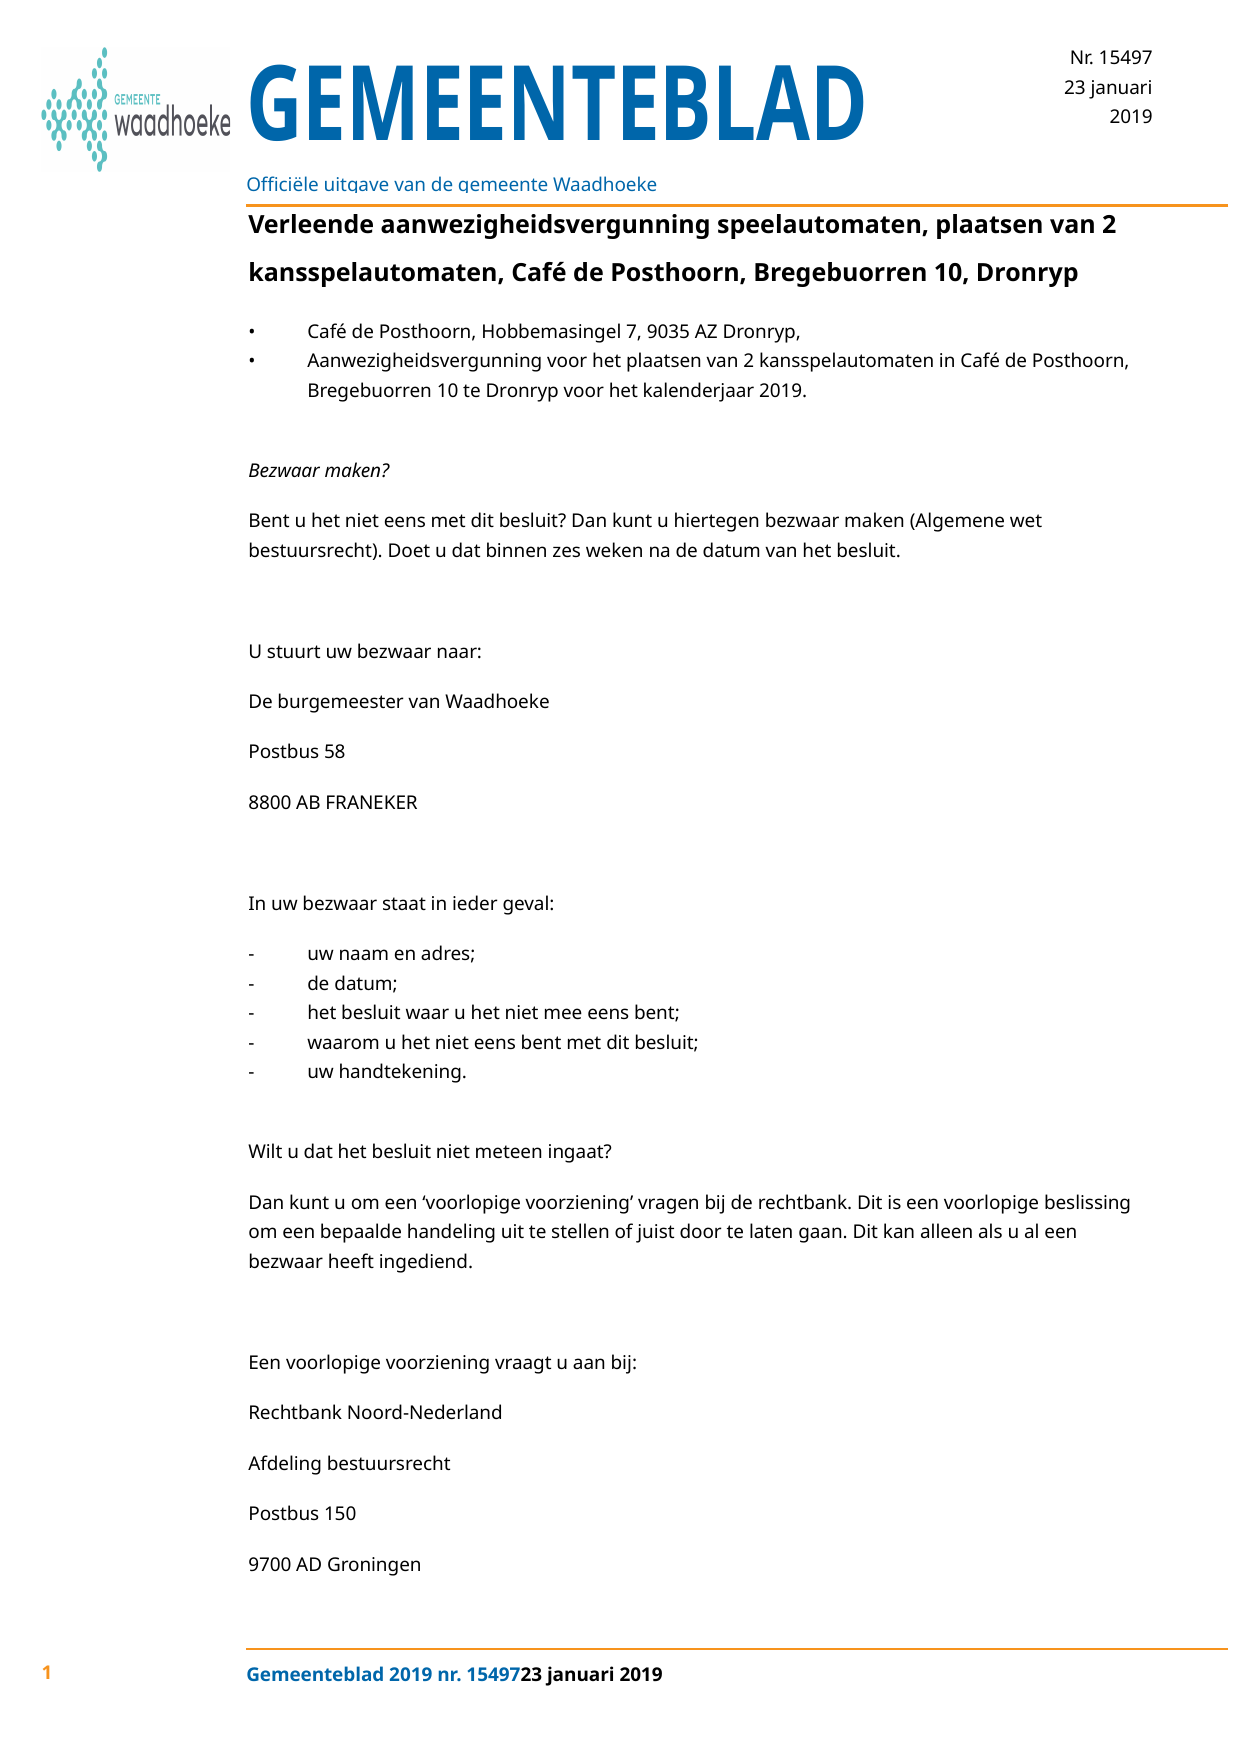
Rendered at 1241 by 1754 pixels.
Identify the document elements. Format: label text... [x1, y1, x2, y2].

text De burgemeester van Waadhoeke [248, 688, 1152, 714]
list waarom u het niet eens bent met dit besluit; [248, 1029, 1152, 1055]
list het besluit waar u het niet mee eens bent; [248, 999, 1152, 1025]
text Afdeling bestuursrecht [248, 1450, 1152, 1476]
list uw handtekening. [248, 1059, 1152, 1084]
text Verleende aanwezigheidsvergunning speelautomaten, plaatsen van 2 kansspelautomaten, Café de Posthoorn, Bregebuorren 10, Dronryp [248, 207, 1152, 288]
text Bent u het niet eens met dit besluit? Dan kunt u hiertegen bezwaar maken (Algemene wet bestuursrecht). Doet u dat binnen zes weken na de datum van het besluit. [248, 507, 1152, 563]
list uw naam en adres; [248, 940, 1152, 966]
text Postbus 58 [248, 739, 1152, 764]
text Een voorlopige voorziening vraagt u aan bij: [248, 1349, 1152, 1375]
list Aanwezigheidsvergunning voor het plaatsen van 2 kansspelautomaten in Café de Posthoorn, Bregebuorren 10 te Dronryp voor het kalenderjaar 2019. [248, 347, 1152, 403]
text Bezwaar maken? [248, 457, 1152, 483]
list Café de Posthoorn, Hobbemasingel 7, 9035 AZ Dronryp, [248, 318, 1152, 344]
text 8800 AB FRANEKER [248, 789, 1152, 815]
text In uw bezwaar staat in ieder geval: [248, 890, 1152, 916]
text Dan kunt u om een ‘voorlopige voorziening’ vragen bij de rechtbank. Dit is een voorlopige beslissing om een bepaalde handeling uit te stellen of juist door te laten gaan. Dit kan alleen als u al een bezwaar heeft ingediend. [248, 1189, 1152, 1274]
text Wilt u dat het besluit niet meteen ingaat? [248, 1139, 1152, 1164]
text U stuurt uw bezwaar naar: [248, 638, 1152, 664]
text Rechtbank Noord-Nederland [248, 1399, 1152, 1425]
list de datum; [248, 970, 1152, 996]
picture [41, 47, 231, 172]
text 9700 AD Groningen [248, 1551, 1152, 1577]
text Postbus 150 [248, 1500, 1152, 1526]
